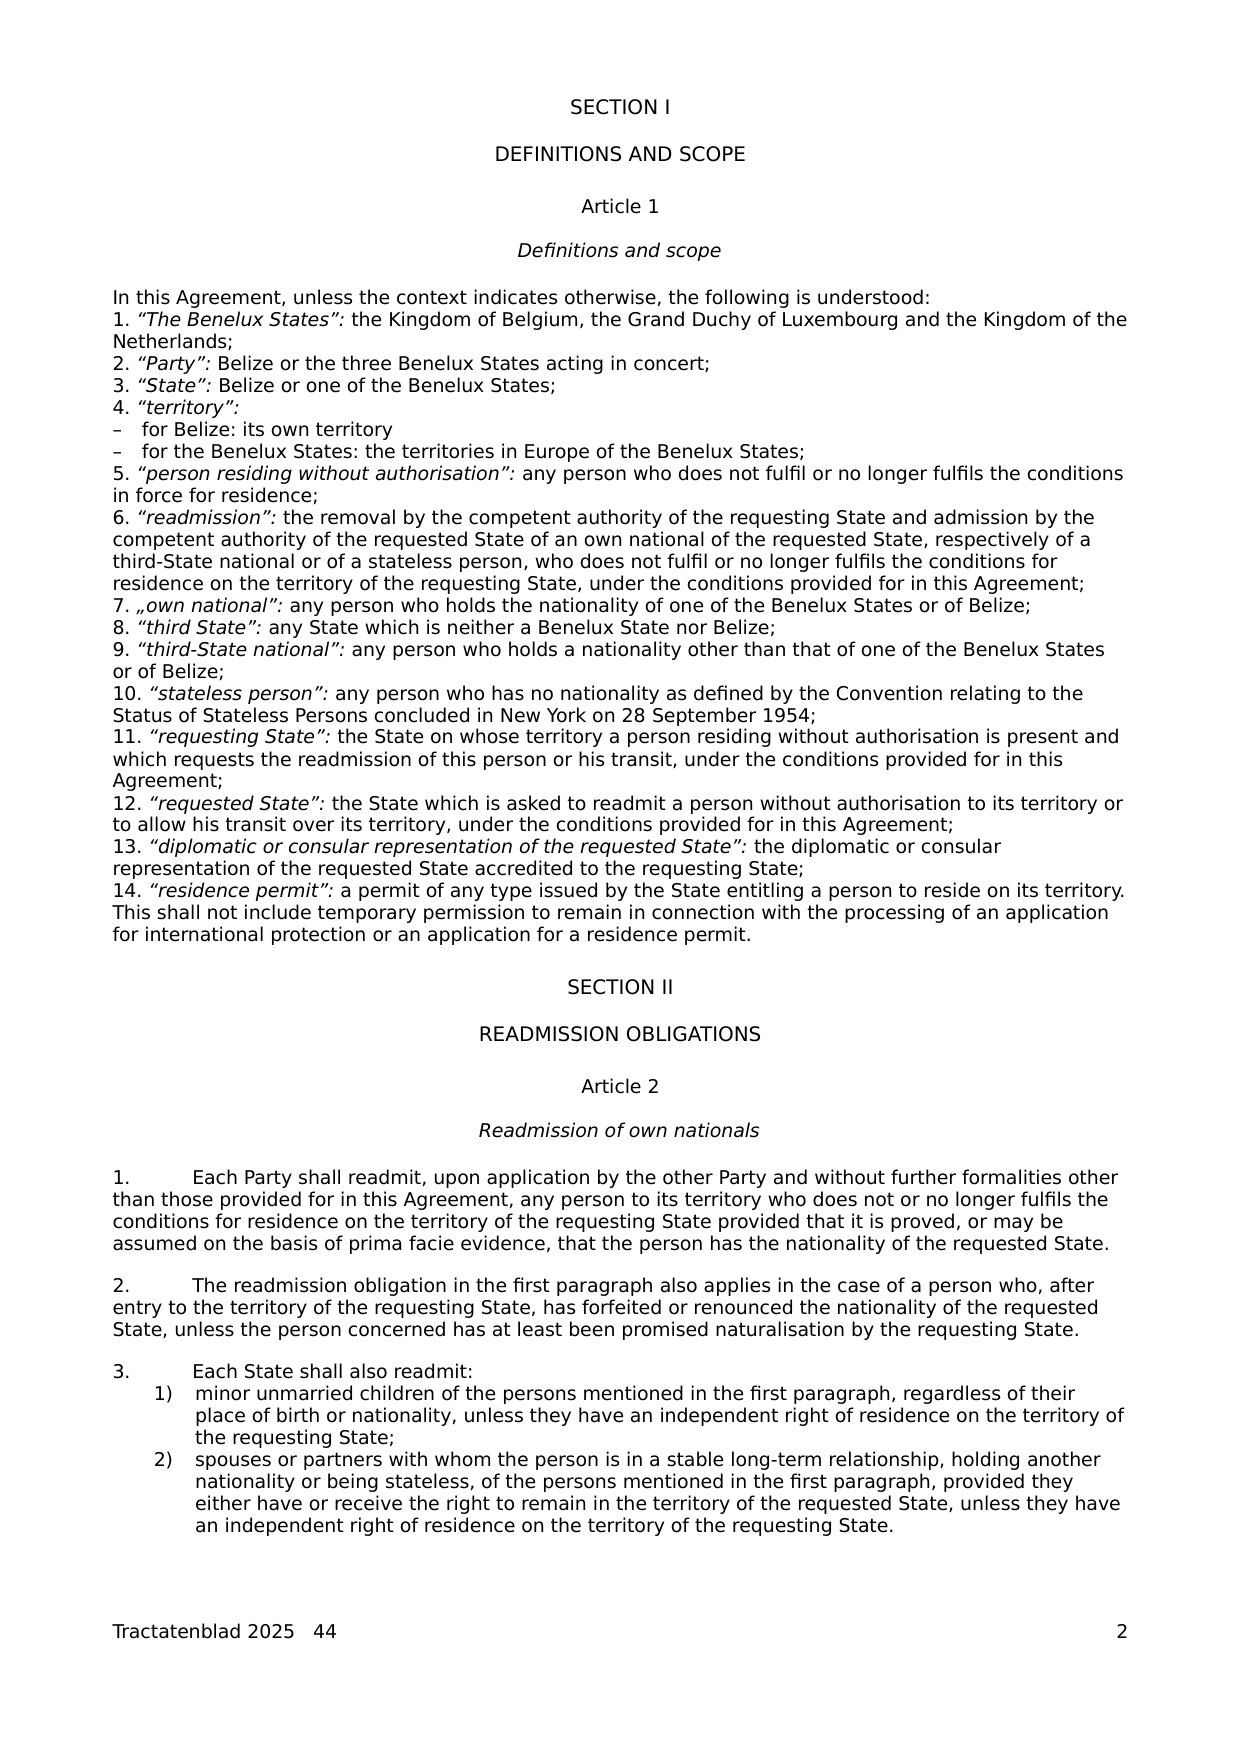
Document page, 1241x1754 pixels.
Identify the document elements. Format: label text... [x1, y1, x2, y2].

text 2. “Party”: Belize or the three Benelux States acting in concert; [112, 353, 1128, 375]
text 1. “The Benelux States”: the Kingdom of Belgium, the Grand Duchy of Luxembourg and the Kingdom of the Netherlands; [112, 309, 1128, 353]
text In this Agreement, unless the context indicates otherwise, the following is understood: [112, 287, 1128, 309]
subtitle Article 2 Readmission of own nationals [112, 1076, 1128, 1142]
text 5. “person residing without authorisation”: any person who does not fulfil or no longer fulfils the conditions in force for residence; [112, 463, 1128, 507]
text 9. “third-State national”: any person who holds a nationality other than that of one of the Benelux States or of Belize; [112, 638, 1128, 682]
text 3. Each State shall also readmit: [112, 1361, 1128, 1383]
text 12. “requested State”: the State which is asked to readmit a person without authorisation to its territory or to allow his transit over its territory, under the conditions provided for in this Agreement; [112, 792, 1128, 836]
text – for Belize: its own territory [112, 419, 1128, 441]
text 13. “diplomatic or consular representation of the requested State”: the diplomatic or consular representation of the requested State accredited to the requesting State; [112, 836, 1128, 880]
text 3. “State”: Belize or one of the Benelux States; [112, 375, 1128, 397]
subtitle Article 1 Definitions and scope [112, 196, 1128, 262]
text 1) minor unmarried children of the persons mentioned in the first paragraph, regardless of their place of birth or nationality, unless they have an independent right of residence on the territory of the requesting State; [153, 1383, 1128, 1449]
text 6. “readmission”: the removal by the competent authority of the requesting State and admission by the competent authority of the requested State of an own national of the requested State, respectively of a third-State national or of a stateless person, who does not fulfil or no longer fulfils the conditions for residence on the territory of the requesting State, under the conditions provided for in this Agreement; [112, 507, 1128, 594]
text 10. “stateless person”: any person who has no nationality as defined by the Convention relating to the Status of Stateless Persons concluded in New York on 28 September 1954; [112, 682, 1128, 726]
subtitle SECTION II READMISSION OBLIGATIONS [112, 976, 1128, 1046]
text 2) spouses or partners with whom the person is in a stable long-term relationship, holding another nationality or being stateless, of the persons mentioned in the first paragraph, provided they either have or receive the right to remain in the territory of the requested State, unless they have an independent right of residence on the territory of the requesting State. [153, 1449, 1128, 1537]
text – for the Benelux States: the territories in Europe of the Benelux States; [112, 441, 1128, 463]
text 7. „own national”: any person who holds the nationality of one of the Benelux States or of Belize; [112, 594, 1128, 617]
subtitle SECTION I DEFINITIONS AND SCOPE [112, 96, 1128, 166]
text 4. “territory”: [112, 397, 1128, 419]
text 14. “residence permit”: a permit of any type issued by the State entitling a person to reside on its territory. This shall not include temporary permission to remain in connection with the processing of an application for international protection or an application for a residence permit. [112, 880, 1128, 946]
text 11. “requesting State”: the State on whose territory a person residing without authorisation is present and which requests the readmission of this person or his transit, under the conditions provided for in this Agreement; [112, 726, 1128, 792]
text 2. The readmission obligation in the first paragraph also applies in the case of a person who, after entry to the territory of the requesting State, has forfeited or renounced the nationality of the requested State, unless the person concerned has at least been promised naturalisation by the requesting State. [112, 1275, 1128, 1341]
text 8. “third State”: any State which is neither a Benelux State nor Belize; [112, 617, 1128, 638]
text 1. Each Party shall readmit, upon application by the other Party and without further formalities other than those provided for in this Agreement, any person to its territory who does not or no longer fulfils the conditions for residence on the territory of the requesting State provided that it is proved, or may be assumed on the basis of prima facie evidence, that the person has the nationality of the requested State. [112, 1167, 1128, 1255]
